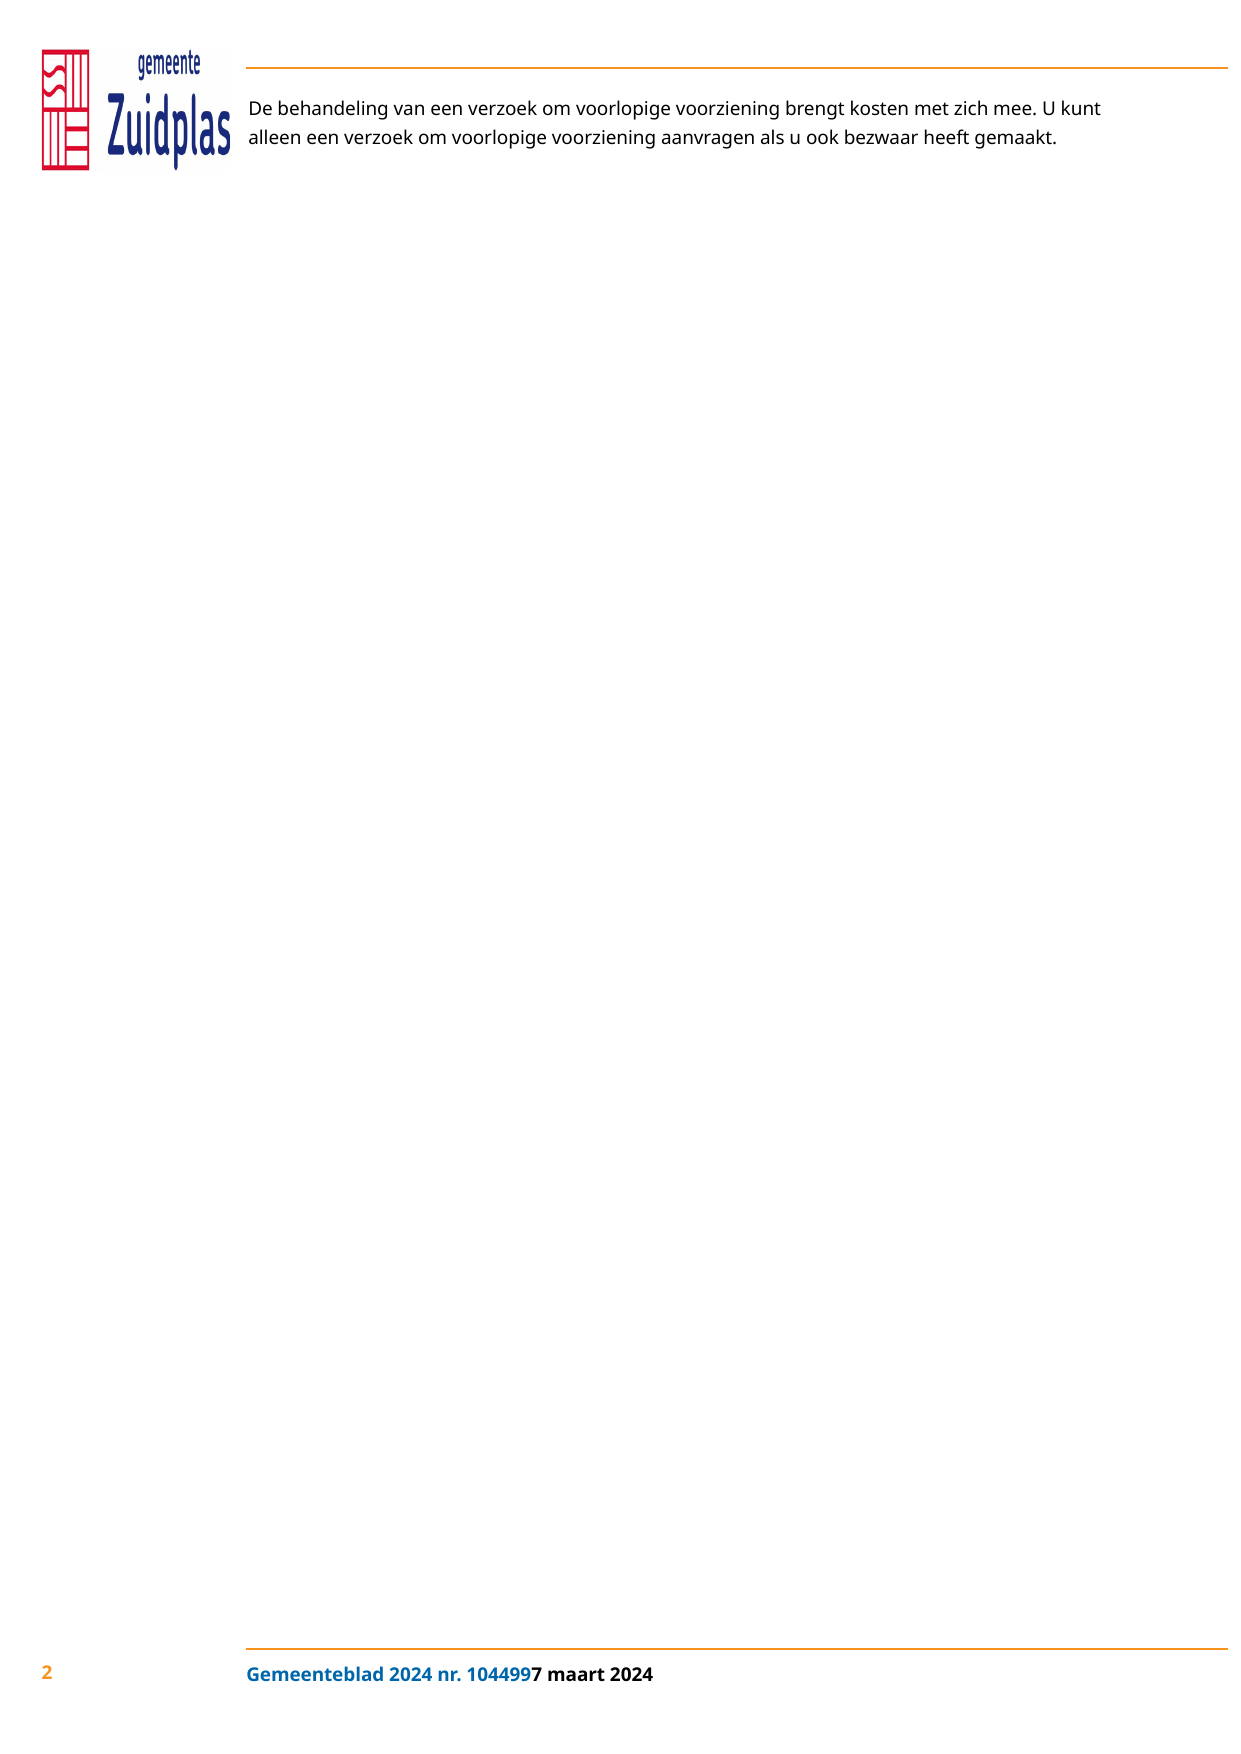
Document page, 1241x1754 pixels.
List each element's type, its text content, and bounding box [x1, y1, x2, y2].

picture [41, 47, 231, 172]
text De behandeling van een verzoek om voorlopige voorziening brengt kosten met zich mee. U kunt alleen een verzoek om voorlopige voorziening aanvragen als u ook bezwaar heeft gemaakt. [248, 95, 1152, 150]
